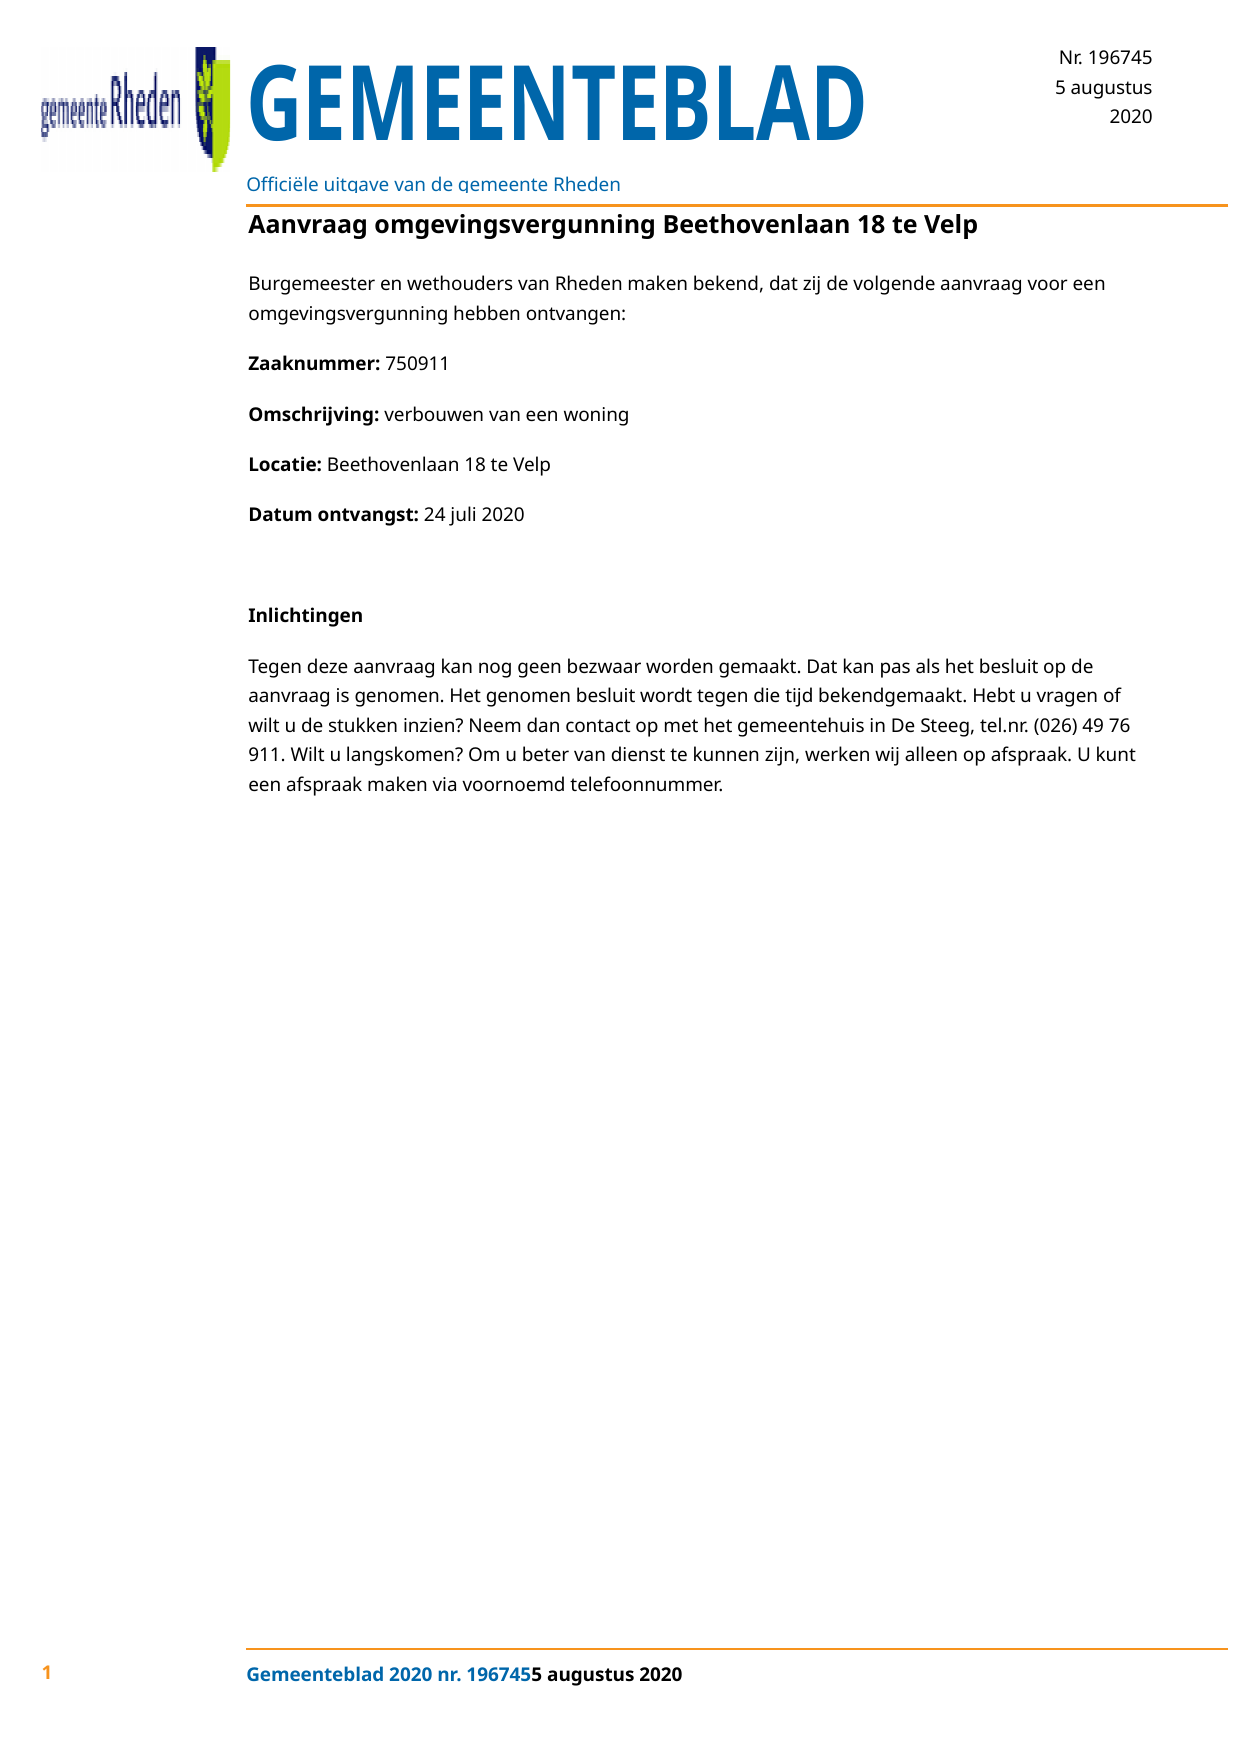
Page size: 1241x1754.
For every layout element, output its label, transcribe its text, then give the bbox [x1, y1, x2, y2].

text Burgemeester en wethouders van Rheden maken bekend, dat zij de volgende aanvraag voor een omgevingsvergunning hebben ontvangen: [248, 270, 1152, 326]
picture [41, 47, 231, 172]
text Zaaknummer: 750911 [248, 350, 1152, 376]
text Tegen deze aanvraag kan nog geen bezwaar worden gemaakt. Dat kan pas als het besluit op de aanvraag is genomen. Het genomen besluit wordt tegen die tijd bekendgemaakt. Hebt u vragen of wilt u de stukken inzien? Neem dan contact op met het gemeentehuis in De Steeg, tel.nr. (026) 49 76 911. Wilt u langskomen? Om u beter van dienst te kunnen zijn, werken wij alleen op afspraak. U kunt een afspraak maken via voornoemd telefoonnummer. [248, 653, 1152, 797]
text Omschrijving: verbouwen van een woning [248, 401, 1152, 426]
text Inlichtingen [248, 602, 1152, 628]
text Datum ontvangst: 24 juli 2020 [248, 502, 1152, 527]
text Aanvraag omgevingsvergunning Beethovenlaan 18 te Velp [248, 207, 1152, 241]
text Locatie: Beethovenlaan 18 te Velp [248, 451, 1152, 477]
